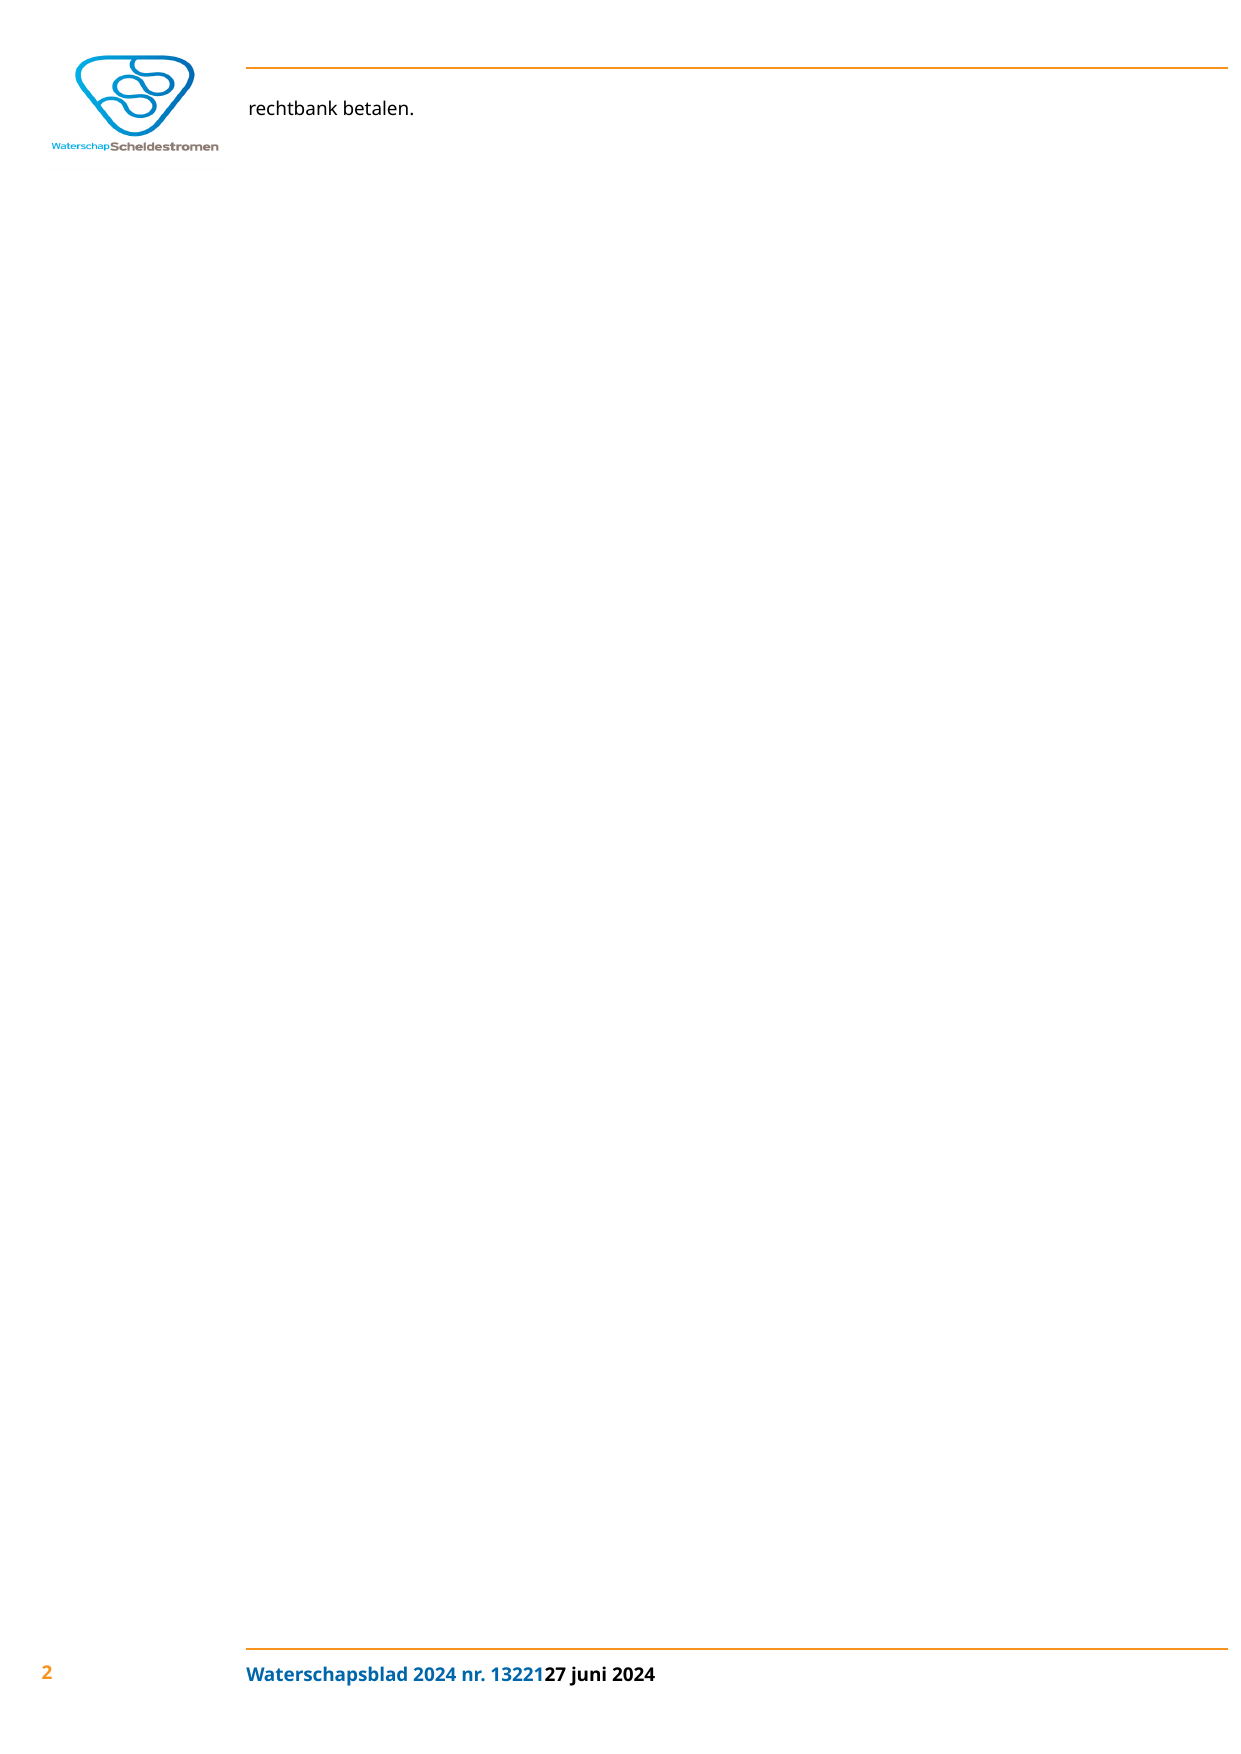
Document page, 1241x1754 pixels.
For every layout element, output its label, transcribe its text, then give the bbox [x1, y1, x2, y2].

picture [41, 47, 231, 172]
text rechtbank betalen. [248, 95, 1152, 121]
